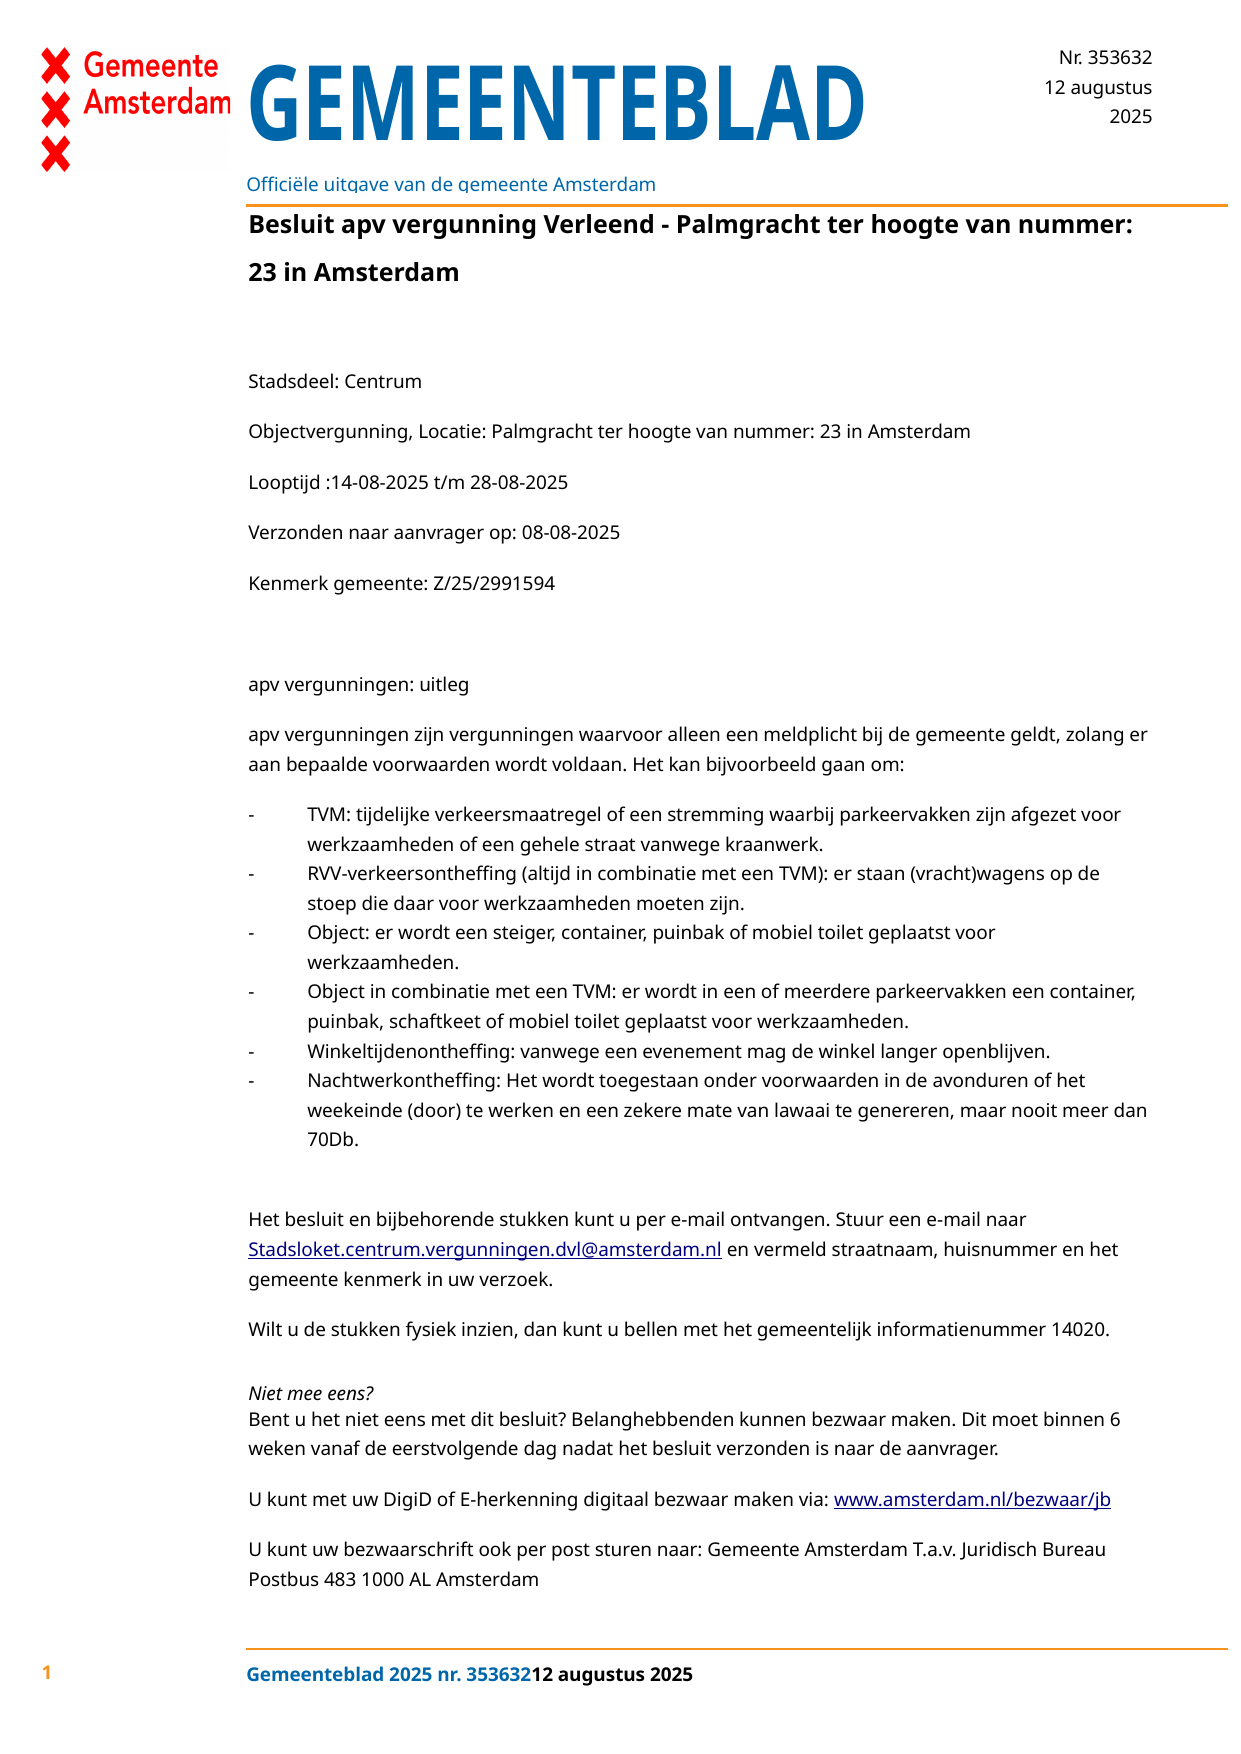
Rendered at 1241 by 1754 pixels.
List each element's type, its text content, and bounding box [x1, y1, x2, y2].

text U kunt uw bezwaarschrift ook per post sturen naar: Gemeente Amsterdam T.a.v. Juridisch Bureau Postbus 483 1000 AL Amsterdam [248, 1536, 1152, 1592]
list TVM: tijdelijke verkeersmaatregel of een stremming waarbij parkeervakken zijn afgezet voor werkzaamheden of een gehele straat vanwege kraanwerk. [248, 801, 1152, 857]
text Kenmerk gemeente: Z/25/2991594 [248, 570, 1152, 596]
text Wilt u de stukken fysiek inzien, dan kunt u bellen met het gemeentelijk informatienummer 14020. [248, 1316, 1152, 1342]
list Winkeltijdenontheffing: vanwege een evenement mag de winkel langer openblijven. [248, 1038, 1152, 1064]
text Verzonden naar aanvrager op: 08-08-2025 [248, 519, 1152, 545]
text U kunt met uw DigiD of E-herkenning digitaal bezwaar maken via: www.amsterdam.nl/bezwaar/jb [248, 1486, 1152, 1512]
text Stadsdeel: Centrum [248, 368, 1152, 394]
text apv vergunningen: uitleg [248, 671, 1152, 697]
text apv vergunningen zijn vergunningen waarvoor alleen een meldplicht bij de gemeente geldt, zolang er aan bepaalde voorwaarden wordt voldaan. Het kan bijvoorbeeld gaan om: [248, 721, 1152, 777]
text Objectvergunning, Locatie: Palmgracht ter hoogte van nummer: 23 in Amsterdam [248, 419, 1152, 444]
text Bent u het niet eens met dit besluit? Belanghebbenden kunnen bezwaar maken. Dit moet binnen 6 weken vanaf de eerstvolgende dag nadat het besluit verzonden is naar de aanvrager. [248, 1406, 1152, 1461]
list RVV-verkeersontheffing (altijd in combinatie met een TVM): er staan (vracht)wagens op de stoep die daar voor werkzaamheden moeten zijn. [248, 860, 1152, 916]
list Object in combinatie met een TVM: er wordt in een of meerdere parkeervakken een container, puinbak, schaftkeet of mobiel toilet geplaatst voor werkzaamheden. [248, 979, 1152, 1034]
list Object: er wordt een steiger, container, puinbak of mobiel toilet geplaatst voor werkzaamheden. [248, 919, 1152, 975]
text Niet mee eens? [248, 1380, 1152, 1406]
picture [41, 47, 231, 172]
text Looptijd :14-08-2025 t/m 28-08-2025 [248, 469, 1152, 495]
text Besluit apv vergunning Verleend - Palmgracht ter hoogte van nummer: 23 in Amsterdam [248, 207, 1152, 288]
list Nachtwerkontheffing: Het wordt toegestaan onder voorwaarden in de avonduren of het weekeinde (door) te werken en een zekere mate van lawaai te genereren, maar nooit meer dan 70Db. [248, 1067, 1152, 1152]
text Het besluit en bijbehorende stukken kunt u per e-mail ontvangen. Stuur een e-mail naar Stadsloket.centrum.vergunningen.dvl@amsterdam.nl en vermeld straatnaam, huisnummer en het gemeente kenmerk in uw verzoek. [248, 1207, 1152, 1292]
